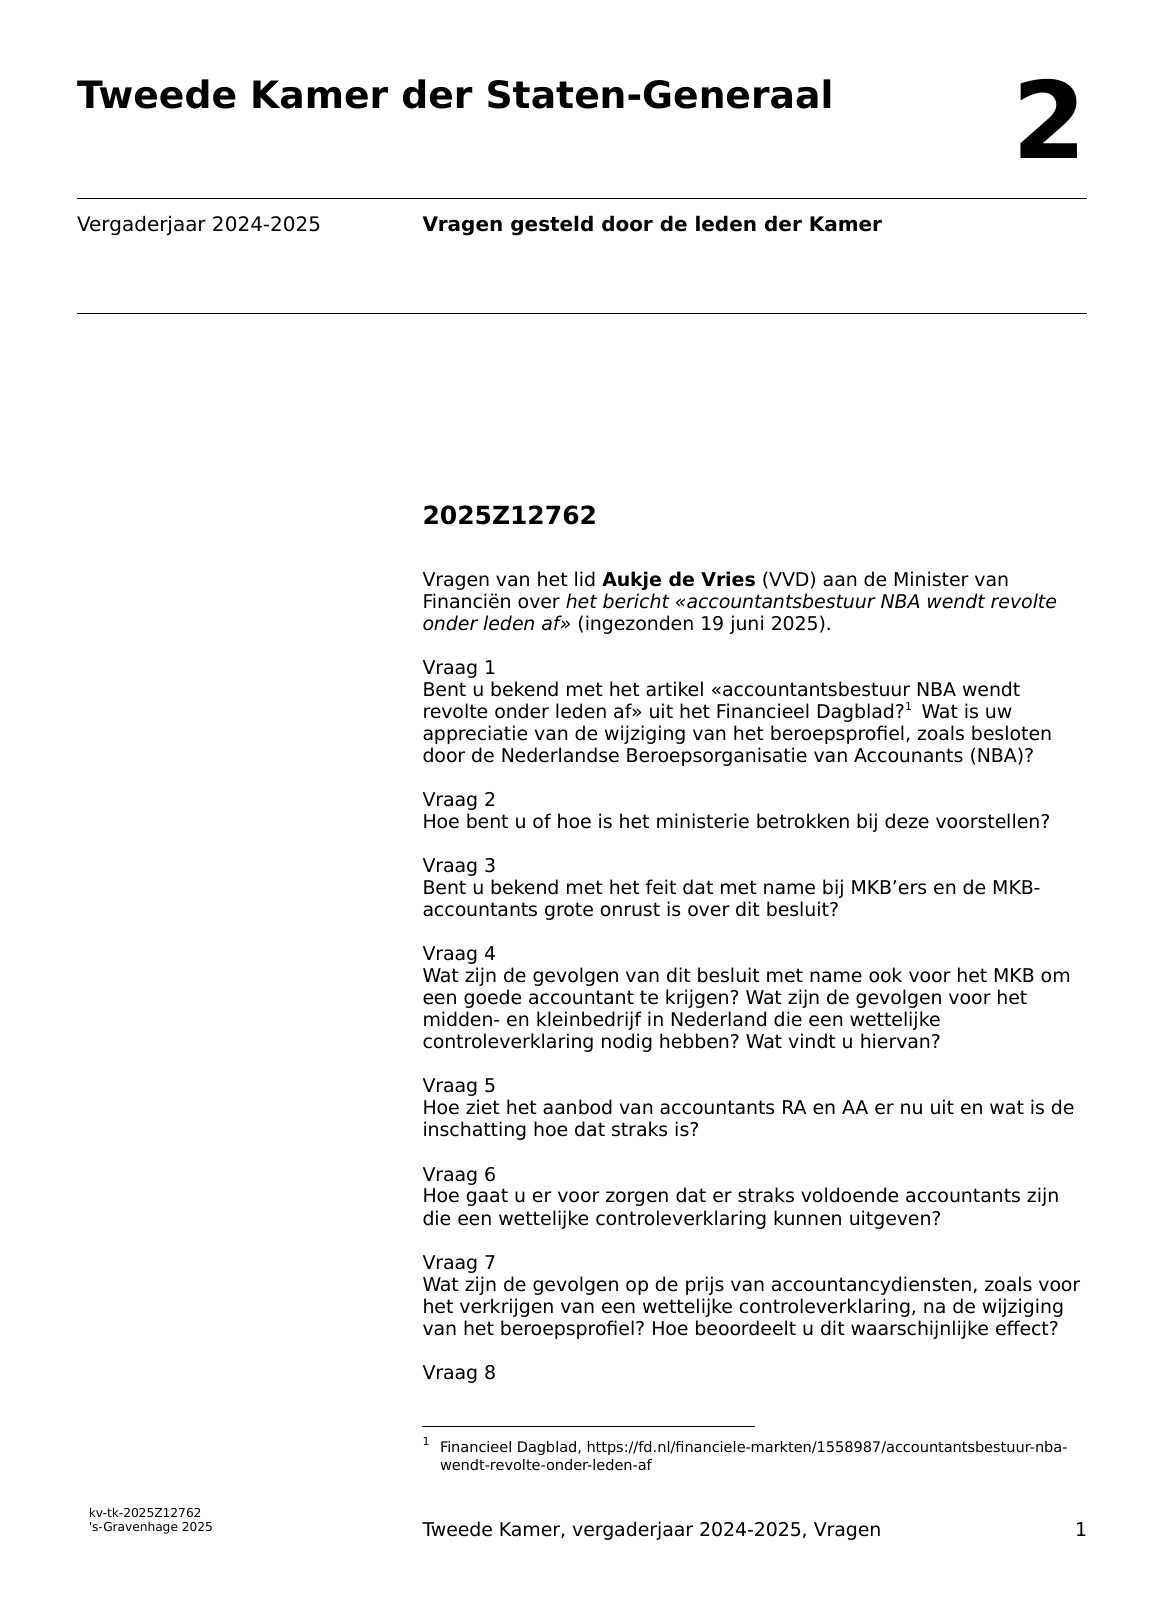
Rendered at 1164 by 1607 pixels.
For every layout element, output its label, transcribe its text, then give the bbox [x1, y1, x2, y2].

text Hoe bent u of hoe is het ministerie betrokken bij deze voorstellen? [422, 811, 1087, 833]
text 's-Gravenhage 2025 [88, 1520, 323, 1534]
text Vraag 1 [422, 657, 1087, 679]
text Bent u bekend met het feit dat met name bij MKB’ers en de MKB-accountants grote onrust is over dit besluit? [422, 877, 1087, 921]
text Vraag 3 [422, 855, 1087, 877]
text Vraag 6 [422, 1163, 1087, 1185]
text Wat zijn de gevolgen van dit besluit met name ook voor het MKB om een goede accountant te krijgen? Wat zijn de gevolgen voor het midden- en kleinbedrijf in Nederland die een wettelijke controleverklaring nodig hebben? Wat vindt u hiervan? [422, 965, 1087, 1053]
text Vraag 4 [422, 943, 1087, 965]
text Wat zijn de gevolgen op de prijs van accountancydiensten, zoals voor het verkrijgen van een wettelijke controleverklaring, na de wijziging van het beroepsprofiel? Hoe beoordeelt u dit waarschijnlijke effect? [422, 1273, 1087, 1339]
text Vragen van het lid Aukje de Vries (VVD) aan de Minister van Financiën over het bericht «accountantsbestuur NBA wendt revolte onder leden af» (ingezonden 19 juni 2025). [422, 569, 1087, 635]
table_header 2 [886, 59, 1087, 198]
text Financieel Dagblad, https://fd.nl/financiele-markten/1558987/accountantsbestuur-nba-wendt-revolte-onder-leden-af [422, 1435, 1087, 1474]
table_cell Vergaderjaar 2024-2025 [77, 199, 422, 313]
text Bent u bekend met het artikel «accountantsbestuur NBA wendt revolte onder leden af» uit het Financieel Dagblad? Wat is uw appreciatie van de wijziging van het beroepsprofiel, zoals besloten door de Nederlandse Beroepsorganisatie van Accounants (NBA)? [422, 679, 1087, 767]
text Hoe ziet het aanbod van accountants RA en AA er nu uit en wat is de inschatting hoe dat straks is? [422, 1097, 1087, 1141]
text Vraag 8 [422, 1362, 1087, 1384]
text Vraag 2 [422, 789, 1087, 811]
text 2025Z12762 [422, 501, 1087, 531]
table_cell Vragen gesteld door de leden der Kamer [422, 199, 1087, 313]
table_header Tweede Kamer der Staten-Generaal [77, 59, 886, 198]
text kv-tk-2025Z12762 [88, 1506, 323, 1520]
text Vraag 7 [422, 1252, 1087, 1273]
text Hoe gaat u er voor zorgen dat er straks voldoende accountants zijn die een wettelijke controleverklaring kunnen uitgeven? [422, 1185, 1087, 1229]
text Vraag 5 [422, 1075, 1087, 1097]
